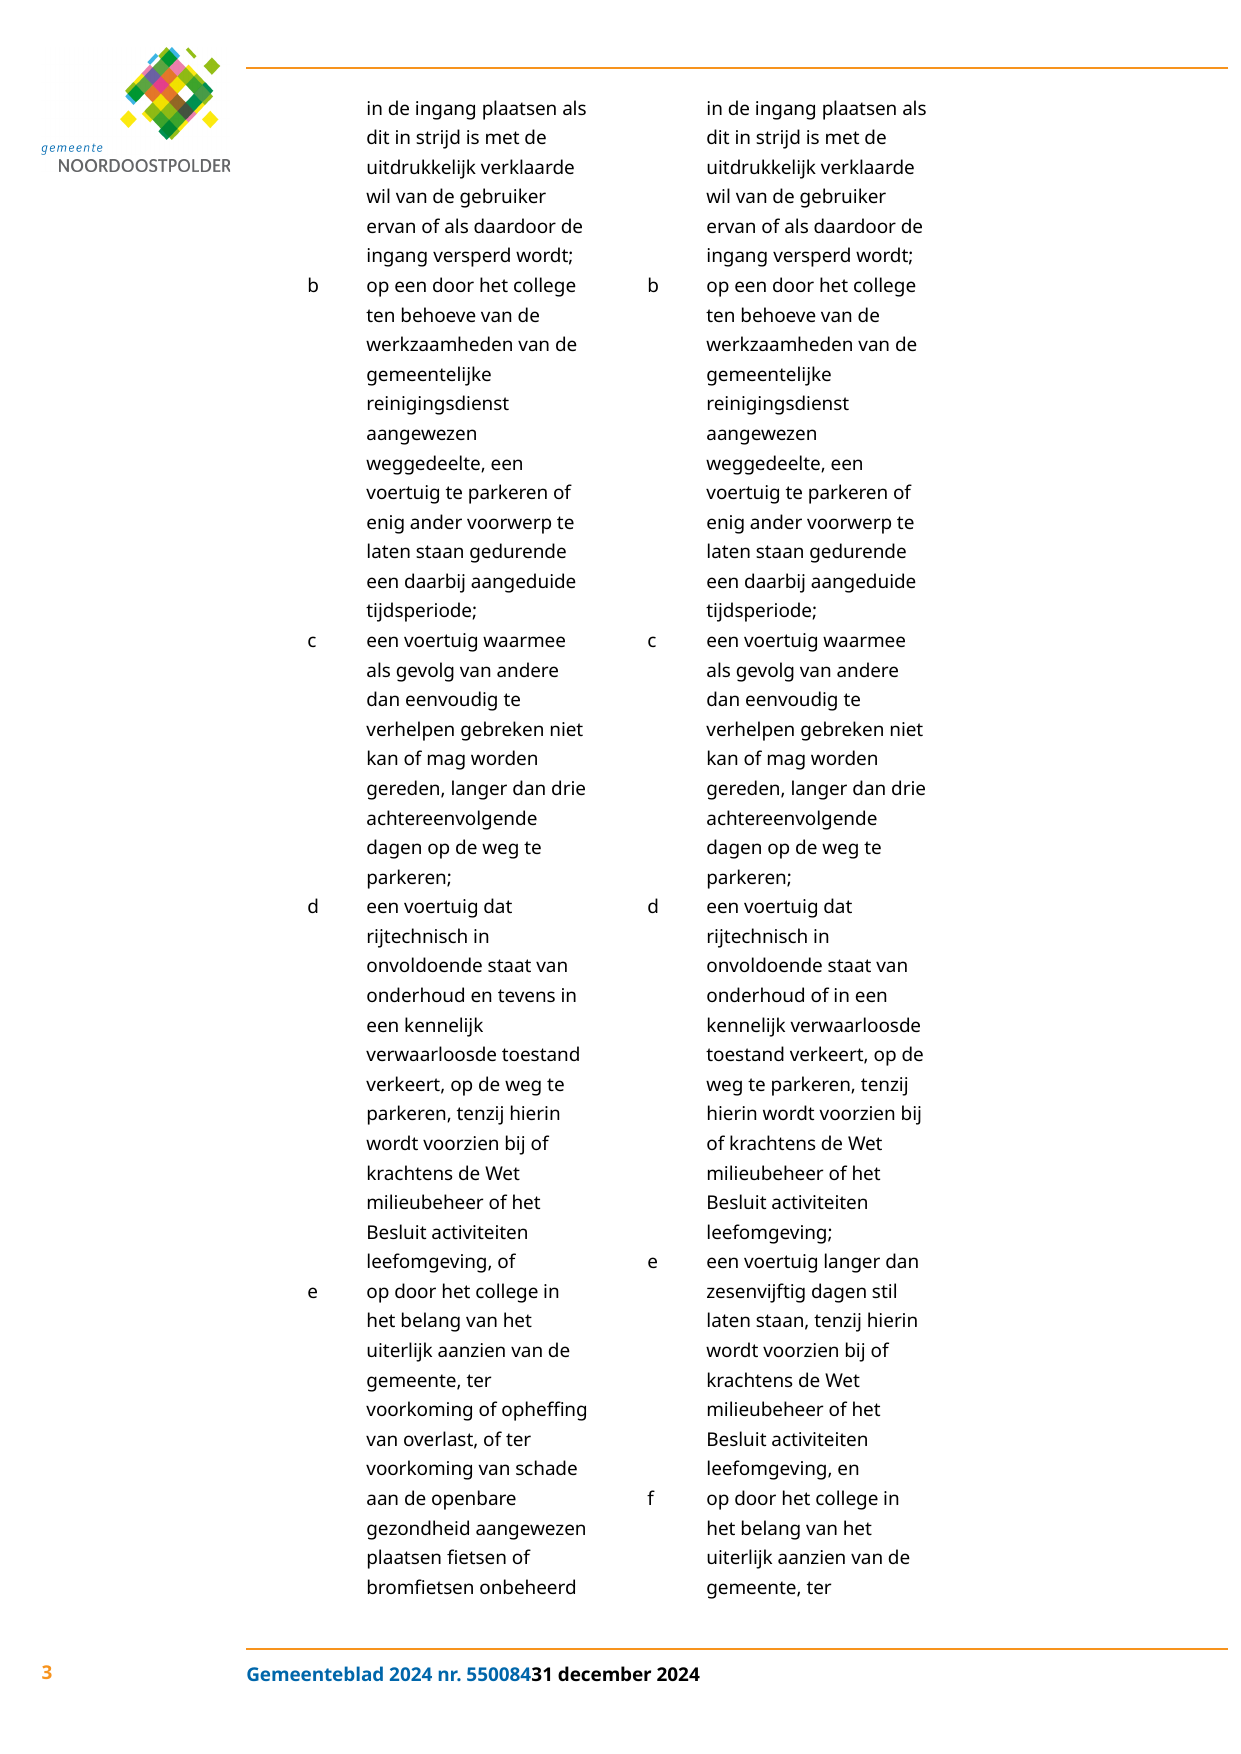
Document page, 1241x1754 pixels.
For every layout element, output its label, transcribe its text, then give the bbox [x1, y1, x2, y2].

picture [41, 47, 231, 172]
table_cell in de ingang plaatsen als dit in strijd is met de uitdrukkelijk verklaarde wil van de gebruiker ervan of als daardoor de ingang versperd wordt; op een door het college ten behoeve van de werkzaamheden van de gemeentelijke reinigingsdienst aangewezen weggedeelte, een voertuig te parkeren of enig ander voorwerp te laten staan gedurende een daarbij aangeduide tijdsperiode; een voertuig waarmee als gevolg van andere dan eenvoudig te verhelpen gebreken niet kan of mag worden gereden, langer dan drie achtereenvolgende dagen op de weg te parkeren; een voertuig dat rijtechnisch in onvoldoende staat van onderhoud of in een kennelijk verwaarloosde toestand verkeert, op de weg te parkeren, tenzij hierin wordt voorzien bij of krachtens de Wet milieubeheer of het Besluit activiteiten leefomgeving; een voertuig langer dan zesenvijftig dagen stil laten staan, tenzij hierin wordt voorzien bij of krachtens de Wet milieubeheer of het Besluit activiteiten leefomgeving, en op door het college in het belang van het uiterlijk aanzien van de gemeente, ter [588, 95, 928, 1600]
table_cell [928, 95, 1152, 1600]
table_cell in de ingang plaatsen als dit in strijd is met de uitdrukkelijk verklaarde wil van de gebruiker ervan of als daardoor de ingang versperd wordt; op een door het college ten behoeve van de werkzaamheden van de gemeentelijke reinigingsdienst aangewezen weggedeelte, een voertuig te parkeren of enig ander voorwerp te laten staan gedurende een daarbij aangeduide tijdsperiode; een voertuig waarmee als gevolg van andere dan eenvoudig te verhelpen gebreken niet kan of mag worden gereden, langer dan drie achtereenvolgende dagen op de weg te parkeren; een voertuig dat rijtechnisch in onvoldoende staat van onderhoud en tevens in een kennelijk verwaarloosde toestand verkeert, op de weg te parkeren, tenzij hierin wordt voorzien bij of krachtens de Wet milieubeheer of het Besluit activiteiten leefomgeving, of op door het college in het belang van het uiterlijk aanzien van de gemeente, ter voorkoming of opheffing van overlast, of ter voorkoming van schade aan de openbare gezondheid aangewezen plaatsen fietsen of bromfietsen onbeheerd [248, 95, 588, 1600]
